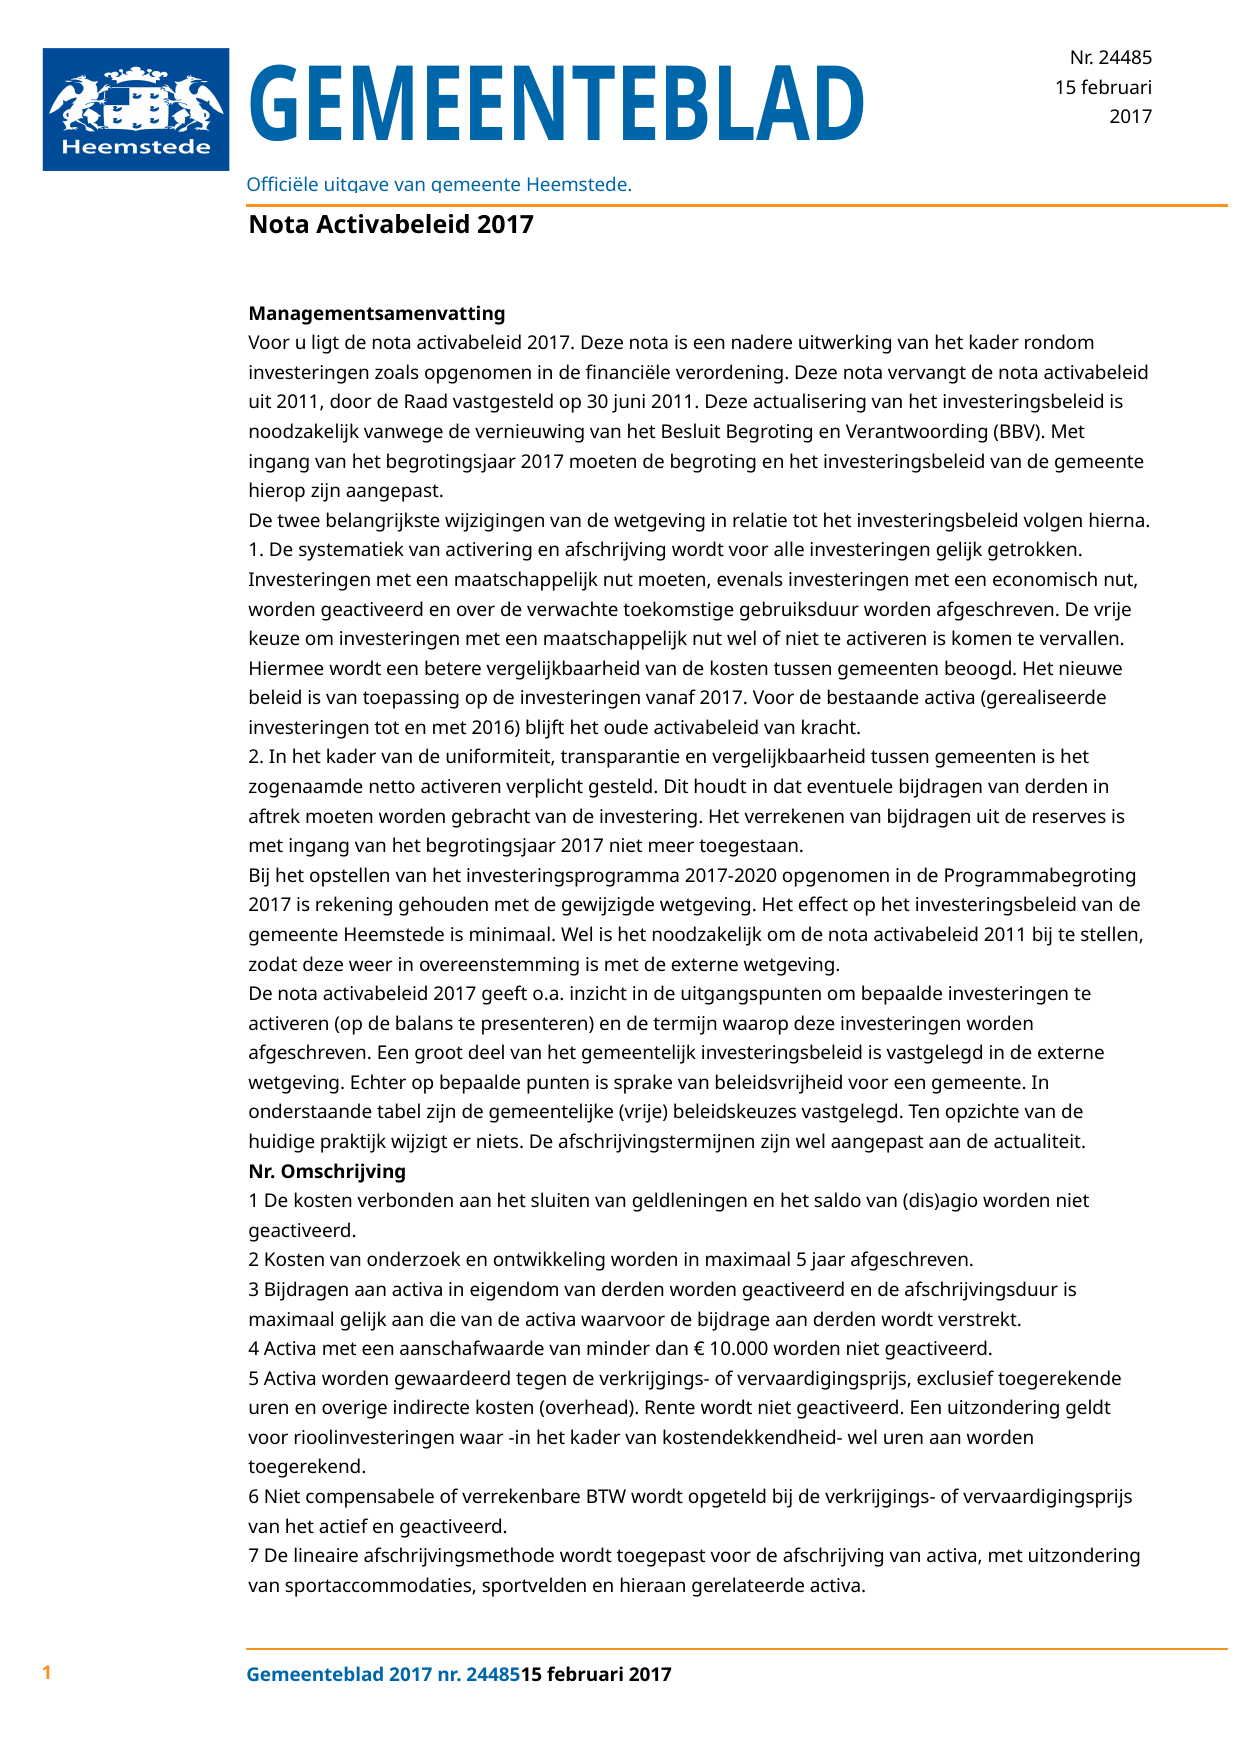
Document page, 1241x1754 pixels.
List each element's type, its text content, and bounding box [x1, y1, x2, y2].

text 6 Niet compensabele of verrekenbare BTW wordt opgeteld bij de verkrijgings- of vervaardigingsprijs van het actief en geactiveerd. [248, 1483, 1152, 1538]
text 4 Activa met een aanschafwaarde van minder dan € 10.000 worden niet geactiveerd. [248, 1335, 1152, 1361]
text Bij het opstellen van het investeringsprogramma 2017-2020 opgenomen in de Programmabegroting 2017 is rekening gehouden met de gewijzigde wetgeving. Het effect op het investeringsbeleid van de gemeente Heemstede is minimaal. Wel is het noodzakelijk om de nota activabeleid 2011 bij te stellen, zodat deze weer in overeenstemming is met de externe wetgeving. [248, 862, 1152, 976]
text 2 Kosten van onderzoek en ontwikkeling worden in maximaal 5 jaar afgeschreven. [248, 1247, 1152, 1272]
text 2. In het kader van de uniformiteit, transparantie en vergelijkbaarheid tussen gemeenten is het zogenaamde netto activeren verplicht gesteld. Dit houdt in dat eventuele bijdragen van derden in aftrek moeten worden gebracht van de investering. Het verrekenen van bijdragen uit de reserves is met ingang van het begrotingsjaar 2017 niet meer toegestaan. [248, 744, 1152, 858]
text 1 De kosten verbonden aan het sluiten van geldleningen en het saldo van (dis)agio worden niet geactiveerd. [248, 1187, 1152, 1243]
text 1. De systematiek van activering en afschrijving wordt voor alle investeringen gelijk getrokken. Investeringen met een maatschappelijk nut moeten, evenals investeringen met een economisch nut, worden geactiveerd en over de verwachte toekomstige gebruiksduur worden afgeschreven. De vrije keuze om investeringen met een maatschappelijk nut wel of niet te activeren is komen te vervallen. Hiermee wordt een betere vergelijkbaarheid van de kosten tussen gemeenten beoogd. Het nieuwe beleid is van toepassing op de investeringen vanaf 2017. Voor de bestaande activa (gerealiseerde investeringen tot en met 2016) blijft het oude activabeleid van kracht. [248, 537, 1152, 740]
text Nr. Omschrijving [248, 1158, 1152, 1183]
text 3 Bijdragen aan activa in eigendom van derden worden geactiveerd en de afschrijvingsduur is maximaal gelijk aan die van de activa waarvoor de bijdrage aan derden wordt verstrekt. [248, 1276, 1152, 1331]
text Nota Activabeleid 2017 [248, 207, 1152, 241]
picture [41, 47, 231, 172]
text De twee belangrijkste wijzigingen van de wetgeving in relatie tot het investeringsbeleid volgen hierna. [248, 507, 1152, 533]
text De nota activabeleid 2017 geeft o.a. inzicht in de uitgangspunten om bepaalde investeringen te activeren (op de balans te presenteren) en de termijn waarop deze investeringen worden afgeschreven. Een groot deel van het gemeentelijk investeringsbeleid is vastgelegd in de externe wetgeving. Echter op bepaalde punten is sprake van beleidsvrijheid voor een gemeente. In onderstaande tabel zijn de gemeentelijke (vrije) beleidskeuzes vastgelegd. Ten opzichte van de huidige praktijk wijzigt er niets. De afschrijvingstermijnen zijn wel aangepast aan de actualiteit. [248, 980, 1152, 1154]
text 7 De lineaire afschrijvingsmethode wordt toegepast voor de afschrijving van activa, met uitzondering van sportaccommodaties, sportvelden en hieraan gerelateerde activa. [248, 1542, 1152, 1598]
text Managementsamenvatting [248, 300, 1152, 326]
text 5 Activa worden gewaardeerd tegen de verkrijgings- of vervaardigingsprijs, exclusief toegerekende uren en overige indirecte kosten (overhead). Rente wordt niet geactiveerd. Een uitzondering geldt voor rioolinvesteringen waar -in het kader van kostendekkendheid- wel uren aan worden toegerekend. [248, 1365, 1152, 1479]
text Voor u ligt de nota activabeleid 2017. Deze nota is een nadere uitwerking van het kader rondom investeringen zoals opgenomen in de financiële verordening. Deze nota vervangt de nota activabeleid uit 2011, door de Raad vastgesteld op 30 juni 2011. Deze actualisering van het investeringsbeleid is noodzakelijk vanwege de vernieuwing van het Besluit Begroting en Verantwoording (BBV). Met ingang van het begrotingsjaar 2017 moeten de begroting en het investeringsbeleid van de gemeente hierop zijn aangepast. [248, 329, 1152, 503]
